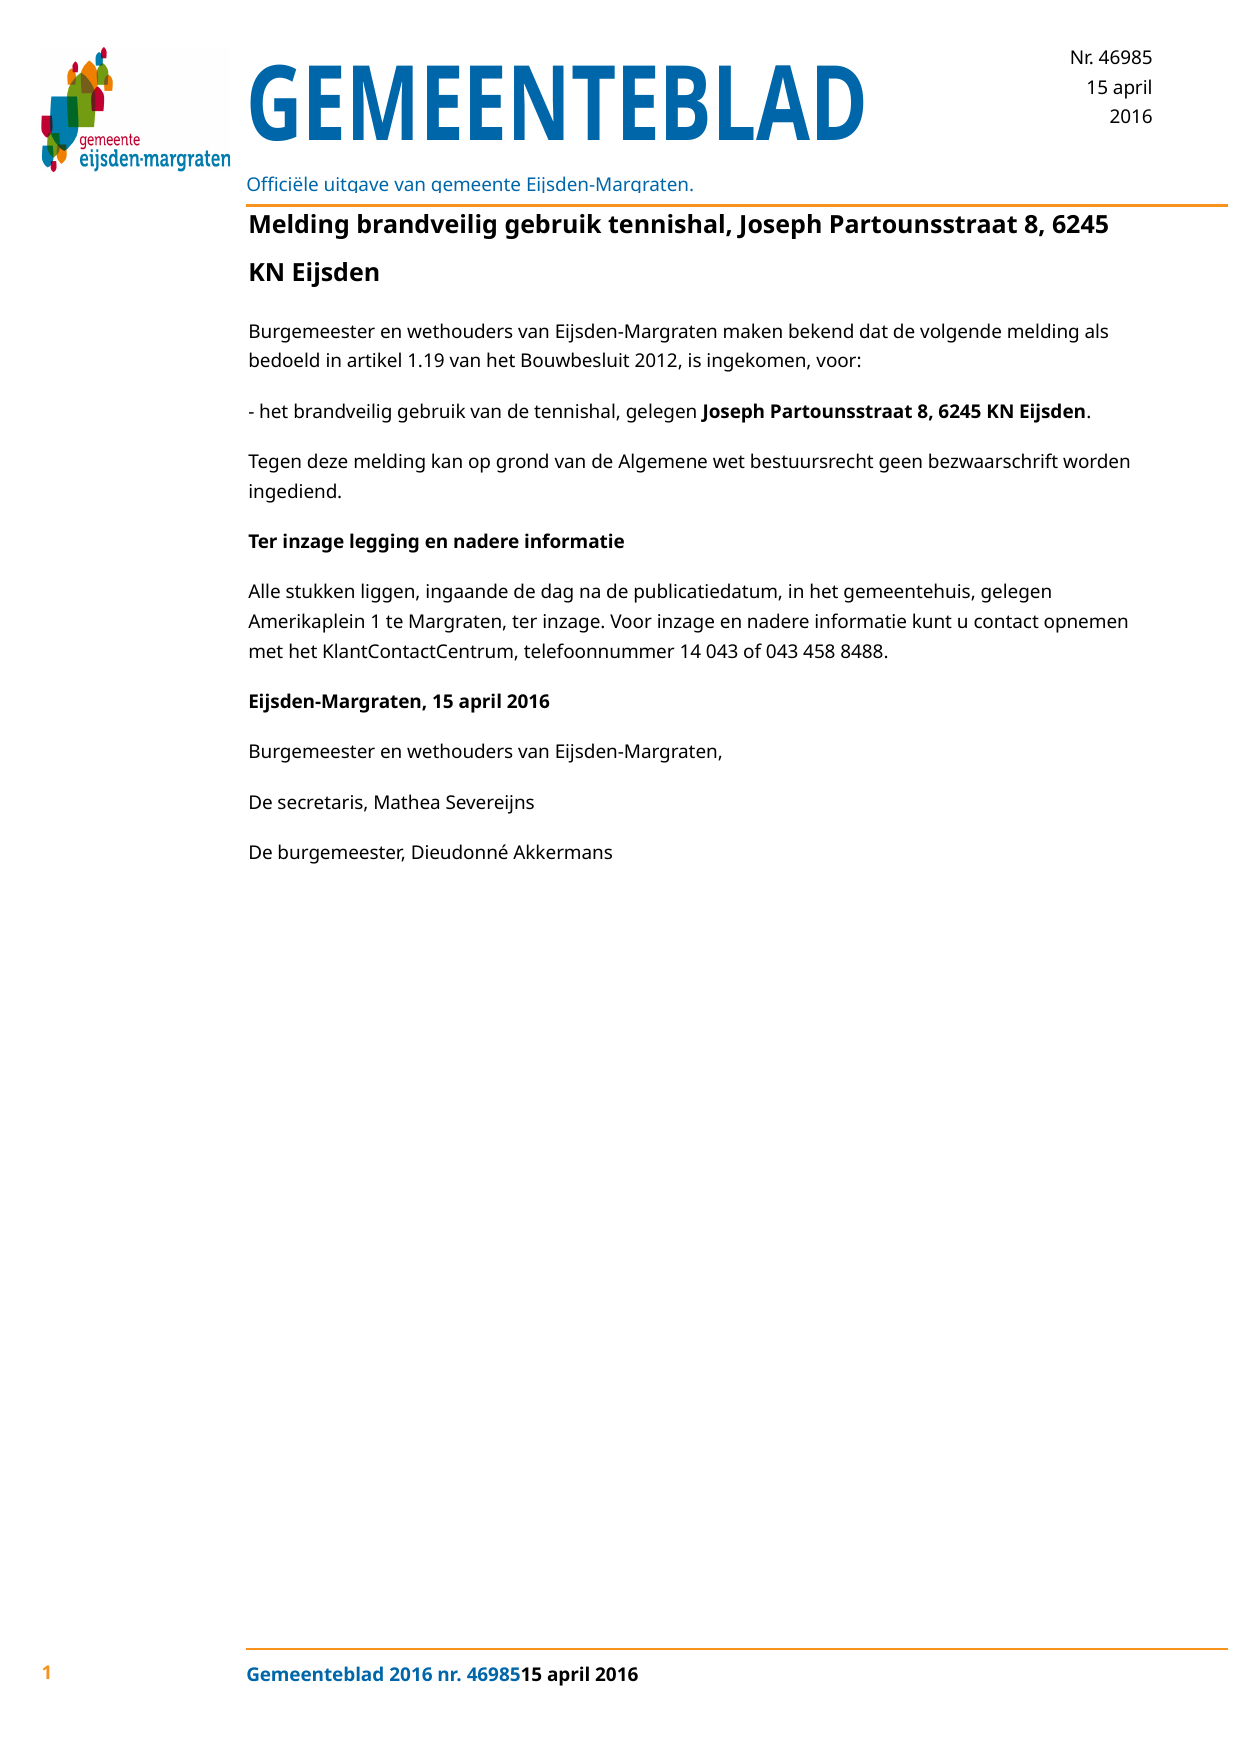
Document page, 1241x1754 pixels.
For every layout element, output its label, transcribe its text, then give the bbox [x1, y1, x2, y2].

text De secretaris, Mathea Severeijns [248, 789, 1152, 815]
text Burgemeester en wethouders van Eijsden-Margraten maken bekend dat de volgende melding als bedoeld in artikel 1.19 van het Bouwbesluit 2012, is ingekomen, voor: [248, 318, 1152, 373]
text De burgemeester, Dieudonné Akkermans [248, 839, 1152, 865]
text Melding brandveilig gebruik tennishal, Joseph Partounsstraat 8, 6245 KN Eijsden [248, 207, 1152, 288]
text Ter inzage legging en nadere informatie [248, 528, 1152, 554]
text Eijsden-Margraten, 15 april 2016 [248, 688, 1152, 714]
text Tegen deze melding kan op grond van de Algemene wet bestuursrecht geen bezwaarschrift worden ingediend. [248, 448, 1152, 504]
text Alle stukken liggen, ingaande de dag na de publicatiedatum, in het gemeentehuis, gelegen Amerikaplein 1 te Margraten, ter inzage. Voor inzage en nadere informatie kunt u contact opnemen met het KlantContactCentrum, telefoonnummer 14 043 of 043 458 8488. [248, 579, 1152, 664]
picture [41, 47, 231, 172]
text - het brandveilig gebruik van de tennishal, gelegen Joseph Partounsstraat 8, 6245 KN Eijsden. [248, 398, 1152, 424]
text Burgemeester en wethouders van Eijsden-Margraten, [248, 739, 1152, 764]
